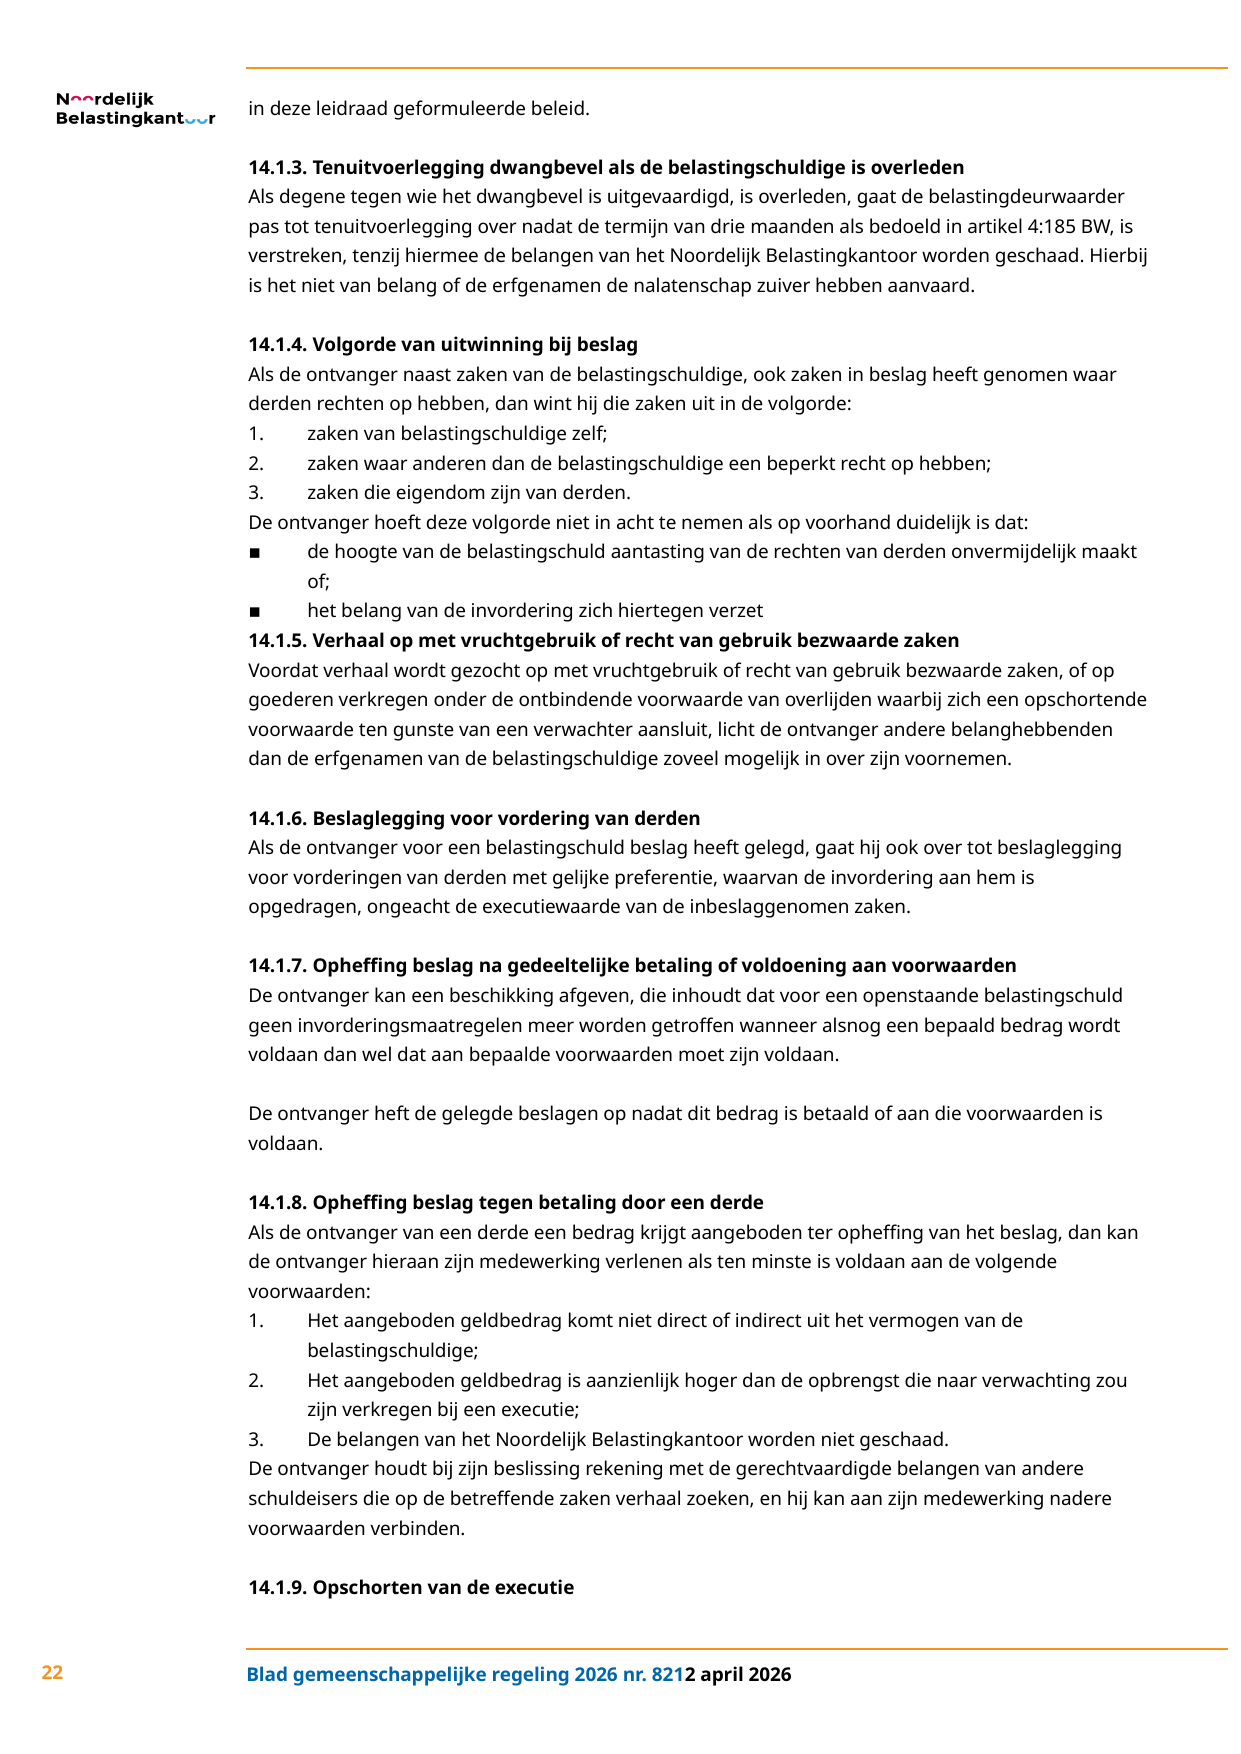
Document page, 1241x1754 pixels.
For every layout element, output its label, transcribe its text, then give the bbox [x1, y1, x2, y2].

text Als degene tegen wie het dwangbevel is uitgevaardigd, is overleden, gaat de belastingdeurwaarder pas tot tenuitvoerlegging over nadat de termijn van drie maanden als bedoeld in artikel 4:185 BW, is verstreken, tenzij hiermee de belangen van het Noordelijk Belastingkantoor worden geschaad. Hierbij is het niet van belang of de erfgenamen de nalatenschap zuiver hebben aanvaard. [248, 183, 1152, 298]
text Als de ontvanger van een derde een bedrag krijgt aangeboden ter opheffing van het beslag, dan kan de ontvanger hieraan zijn medewerking verlenen als ten minste is voldaan aan de volgende voorwaarden: [248, 1219, 1152, 1304]
text in deze leidraad geformuleerde beleid. [248, 95, 1152, 121]
text Als de ontvanger voor een belastingschuld beslag heeft gelegd, gaat hij ook over tot beslaglegging voor vorderingen van derden met gelijke preferentie, waarvan de invordering aan hem is opgedragen, ongeacht de executiewaarde van de inbeslaggenomen zaken. [248, 834, 1152, 919]
text 14.1.7. Opheffing beslag na gedeeltelijke betaling of voldoening aan voorwaarden [248, 953, 1152, 978]
text De ontvanger kan een beschikking afgeven, die inhoudt dat voor een openstaande belastingschuld geen invorderingsmaatregelen meer worden getroffen wanneer alsnog een bepaald bedrag wordt voldaan dan wel dat aan bepaalde voorwaarden moet zijn voldaan. [248, 982, 1152, 1067]
text De ontvanger heft de gelegde beslagen op nadat dit bedrag is betaald of aan die voorwaarden is voldaan. [248, 1101, 1152, 1156]
text De ontvanger hoeft deze volgorde niet in acht te nemen als op voorhand duidelijk is dat: [248, 509, 1152, 535]
picture [41, 47, 231, 172]
text 14.1.9. Opschorten van de executie [248, 1574, 1152, 1600]
text 14.1.3. Tenuitvoerlegging dwangbevel als de belastingschuldige is overleden [248, 154, 1152, 180]
list zaken die eigendom zijn van derden. [248, 479, 1152, 505]
list zaken waar anderen dan de belastingschuldige een beperkt recht op hebben; [248, 450, 1152, 476]
list De belangen van het Noordelijk Belastingkantoor worden niet geschaad. [248, 1426, 1152, 1452]
text 14.1.5. Verhaal op met vruchtgebruik of recht van gebruik bezwaarde zaken [248, 627, 1152, 653]
text 14.1.4. Volgorde van uitwinning bij beslag [248, 331, 1152, 357]
text 14.1.6. Beslaglegging voor vordering van derden [248, 805, 1152, 831]
text De ontvanger houdt bij zijn beslissing rekening met de gerechtvaardigde belangen van andere schuldeisers die op de betreffende zaken verhaal zoeken, en hij kan aan zijn medewerking nadere voorwaarden verbinden. [248, 1456, 1152, 1541]
list Het aangeboden geldbedrag is aanzienlijk hoger dan de opbrengst die naar verwachting zou zijn verkregen bij een executie; [248, 1367, 1152, 1422]
list Het aangeboden geldbedrag komt niet direct of indirect uit het vermogen van de belastingschuldige; [248, 1308, 1152, 1363]
list zaken van belastingschuldige zelf; [248, 420, 1152, 446]
list de hoogte van de belastingschuld aantasting van de rechten van derden onvermijdelijk maakt of; [248, 538, 1152, 594]
list het belang van de invordering zich hiertegen verzet [248, 598, 1152, 623]
text 14.1.8. Opheffing beslag tegen betaling door een derde [248, 1189, 1152, 1215]
text Als de ontvanger naast zaken van de belastingschuldige, ook zaken in beslag heeft genomen waar derden rechten op hebben, dan wint hij die zaken uit in de volgorde: [248, 361, 1152, 416]
text Voordat verhaal wordt gezocht op met vruchtgebruik of recht van gebruik bezwaarde zaken, of op goederen verkregen onder de ontbindende voorwaarde van overlijden waarbij zich een opschortende voorwaarde ten gunste van een verwachter aansluit, licht de ontvanger andere belanghebbenden dan de erfgenamen van de belastingschuldige zoveel mogelijk in over zijn voornemen. [248, 657, 1152, 771]
